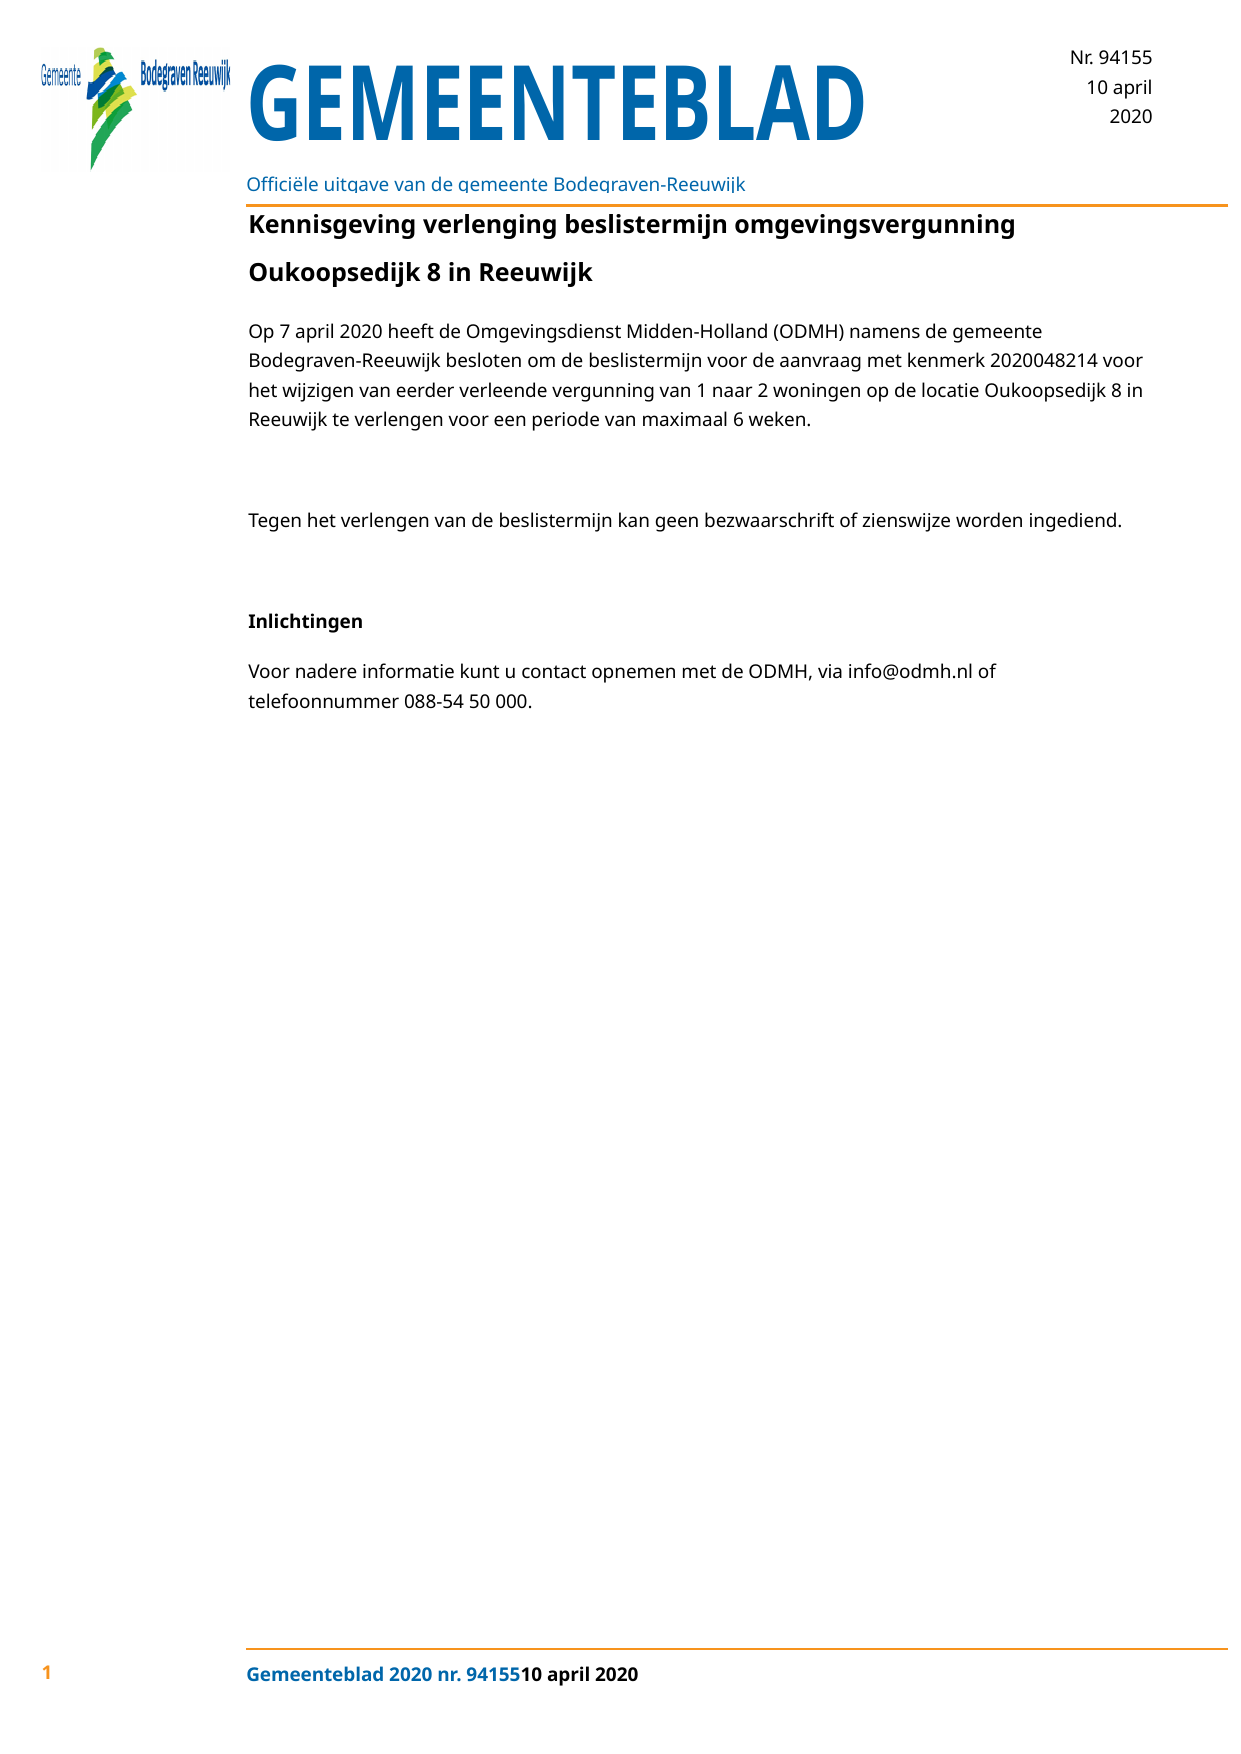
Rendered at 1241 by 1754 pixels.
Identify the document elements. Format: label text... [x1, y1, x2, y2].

text Voor nadere informatie kunt u contact opnemen met de ODMH, via info@odmh.nl of telefoonnummer 088-54 50 000. [248, 659, 1152, 714]
text Inlichtingen [248, 608, 1152, 634]
text Tegen het verlengen van de beslistermijn kan geen bezwaarschrift of zienswijze worden ingediend. [248, 507, 1152, 533]
text Kennisgeving verlenging beslistermijn omgevingsvergunning Oukoopsedijk 8 in Reeuwijk [248, 207, 1152, 288]
text Op 7 april 2020 heeft de Omgevingsdienst Midden-Holland (ODMH) namens de gemeente Bodegraven-Reeuwijk besloten om de beslistermijn voor de aanvraag met kenmerk 2020048214 voor het wijzigen van eerder verleende vergunning van 1 naar 2 woningen op de locatie Oukoopsedijk 8 in Reeuwijk te verlengen voor een periode van maximaal 6 weken. [248, 318, 1152, 432]
picture [41, 47, 231, 172]
